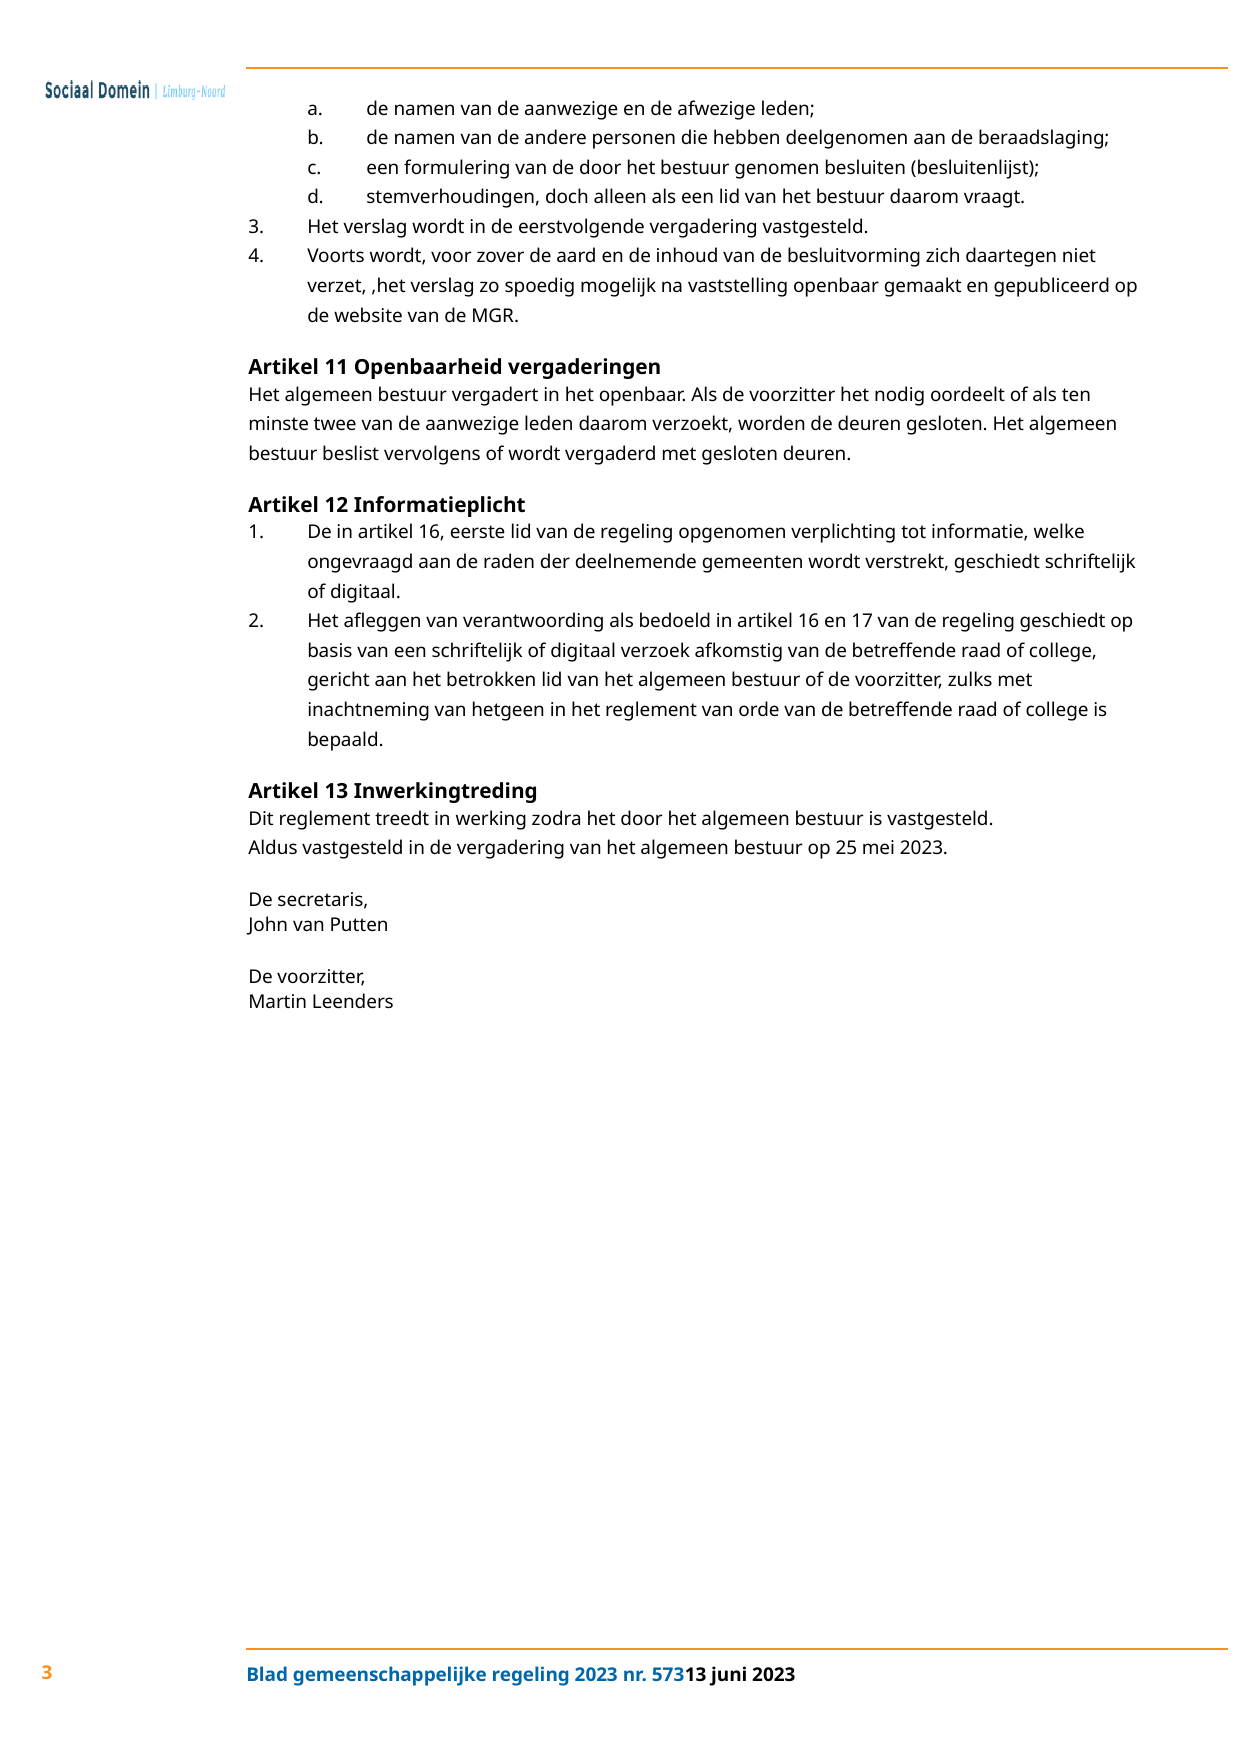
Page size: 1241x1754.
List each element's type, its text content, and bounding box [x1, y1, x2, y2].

text Dit reglement treedt in werking zodra het door het algemeen bestuur is vastgesteld. [248, 805, 1152, 830]
list een formulering van de door het bestuur genomen besluiten (besluitenlijst); [307, 154, 1152, 180]
text Het algemeen bestuur vergadert in het openbaar. Als de voorzitter het nodig oordeelt of als ten minste twee van de aanwezige leden daarom verzoekt, worden de deuren gesloten. Het algemeen bestuur beslist vervolgens of wordt vergaderd met gesloten deuren. [248, 381, 1152, 466]
list Het afleggen van verantwoording als bedoeld in artikel 16 en 17 van de regeling geschiedt op basis van een schriftelijk of digitaal verzoek afkomstig van de betreffende raad of college, gericht aan het betrokken lid van het algemeen bestuur of de voorzitter, zulks met inachtneming van hetgeen in het reglement van orde van de betreffende raad of college is bepaald. [248, 607, 1152, 752]
list stemverhoudingen, doch alleen als een lid van het bestuur daarom vraagt. [307, 183, 1152, 209]
picture [41, 47, 231, 172]
list Het verslag wordt in de eerstvolgende vergadering vastgesteld. [248, 213, 1152, 239]
list de namen van de aanwezige en de afwezige leden; [307, 95, 1152, 121]
text Artikel 13 Inwerkingtreding [248, 776, 1152, 805]
text De secretaris, [248, 886, 1152, 911]
list Voorts wordt, voor zover de aard en de inhoud van de besluitvorming zich daartegen niet verzet, ,het verslag zo spoedig mogelijk na vaststelling openbaar gemaakt en gepubliceerd op de website van de MGR. [248, 243, 1152, 328]
text De voorzitter, [248, 963, 1152, 989]
text Artikel 11 Openbaarheid vergaderingen [248, 352, 1152, 381]
text John van Putten [248, 911, 1152, 937]
text Aldus vastgesteld in de vergadering van het algemeen bestuur op 25 mei 2023. [248, 834, 1152, 860]
text Artikel 12 Informatieplicht [248, 490, 1152, 519]
list de namen van de andere personen die hebben deelgenomen aan de beraadslaging; [307, 124, 1152, 150]
text Martin Leenders [248, 989, 1152, 1014]
list De in artikel 16, eerste lid van de regeling opgenomen verplichting tot informatie, welke ongevraagd aan de raden der deelnemende gemeenten wordt verstrekt, geschiedt schriftelijk of digitaal. [248, 519, 1152, 604]
